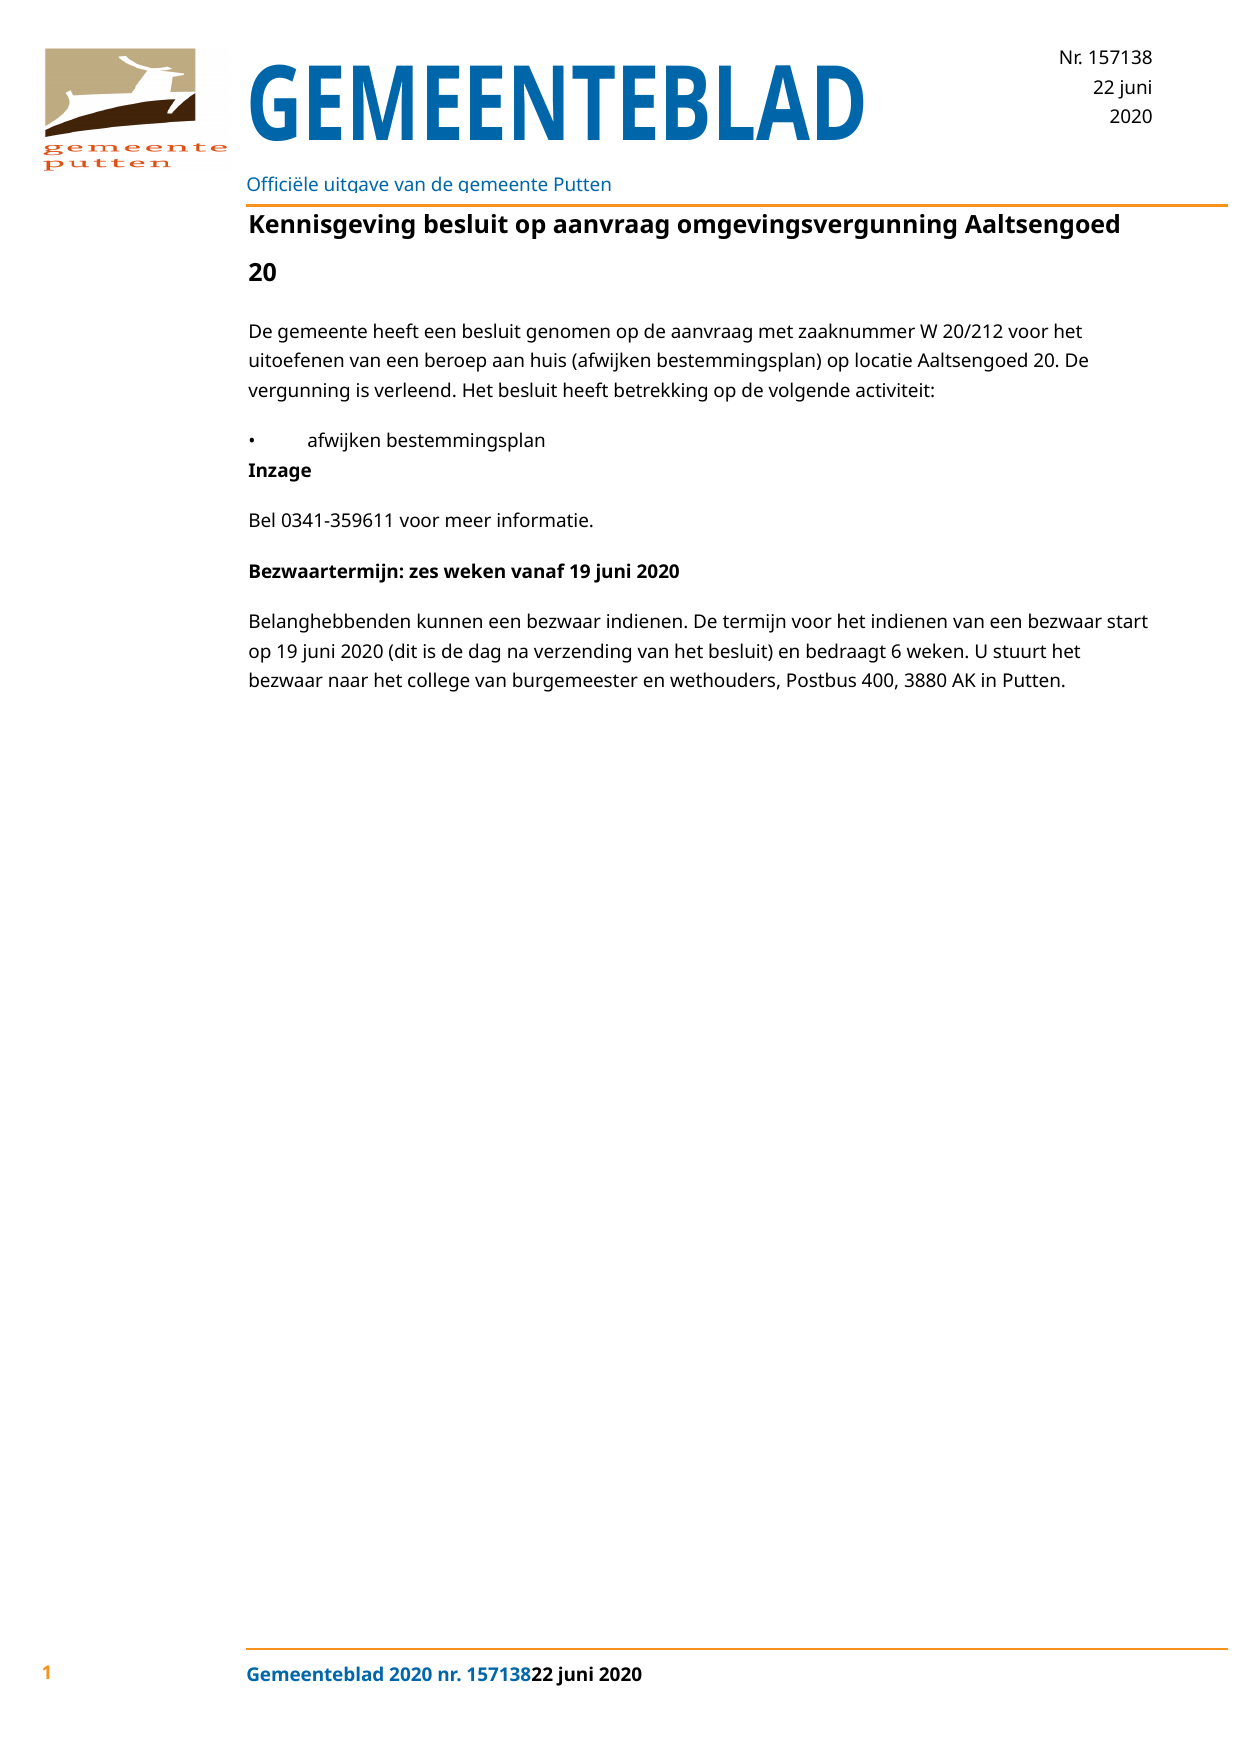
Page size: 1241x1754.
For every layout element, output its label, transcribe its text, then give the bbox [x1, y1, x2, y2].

text Belanghebbenden kunnen een bezwaar indienen. De termijn voor het indienen van een bezwaar start op 19 juni 2020 (dit is de dag na verzending van het besluit) en bedraagt 6 weken. U stuurt het bezwaar naar het college van burgemeester en wethouders, Postbus 400, 3880 AK in Putten. [248, 608, 1152, 693]
text Inzage [248, 457, 1152, 483]
picture [41, 47, 231, 172]
text Bel 0341-359611 voor meer informatie. [248, 507, 1152, 533]
list afwijken bestemmingsplan [248, 427, 1152, 453]
text Kennisgeving besluit op aanvraag omgevingsvergunning Aaltsengoed 20 [248, 207, 1152, 288]
text Bezwaartermijn: zes weken vanaf 19 juni 2020 [248, 558, 1152, 584]
text De gemeente heeft een besluit genomen op de aanvraag met zaaknummer W 20/212 voor het uitoefenen van een beroep aan huis (afwijken bestemmingsplan) op locatie Aaltsengoed 20. De vergunning is verleend. Het besluit heeft betrekking op de volgende activiteit: [248, 318, 1152, 403]
